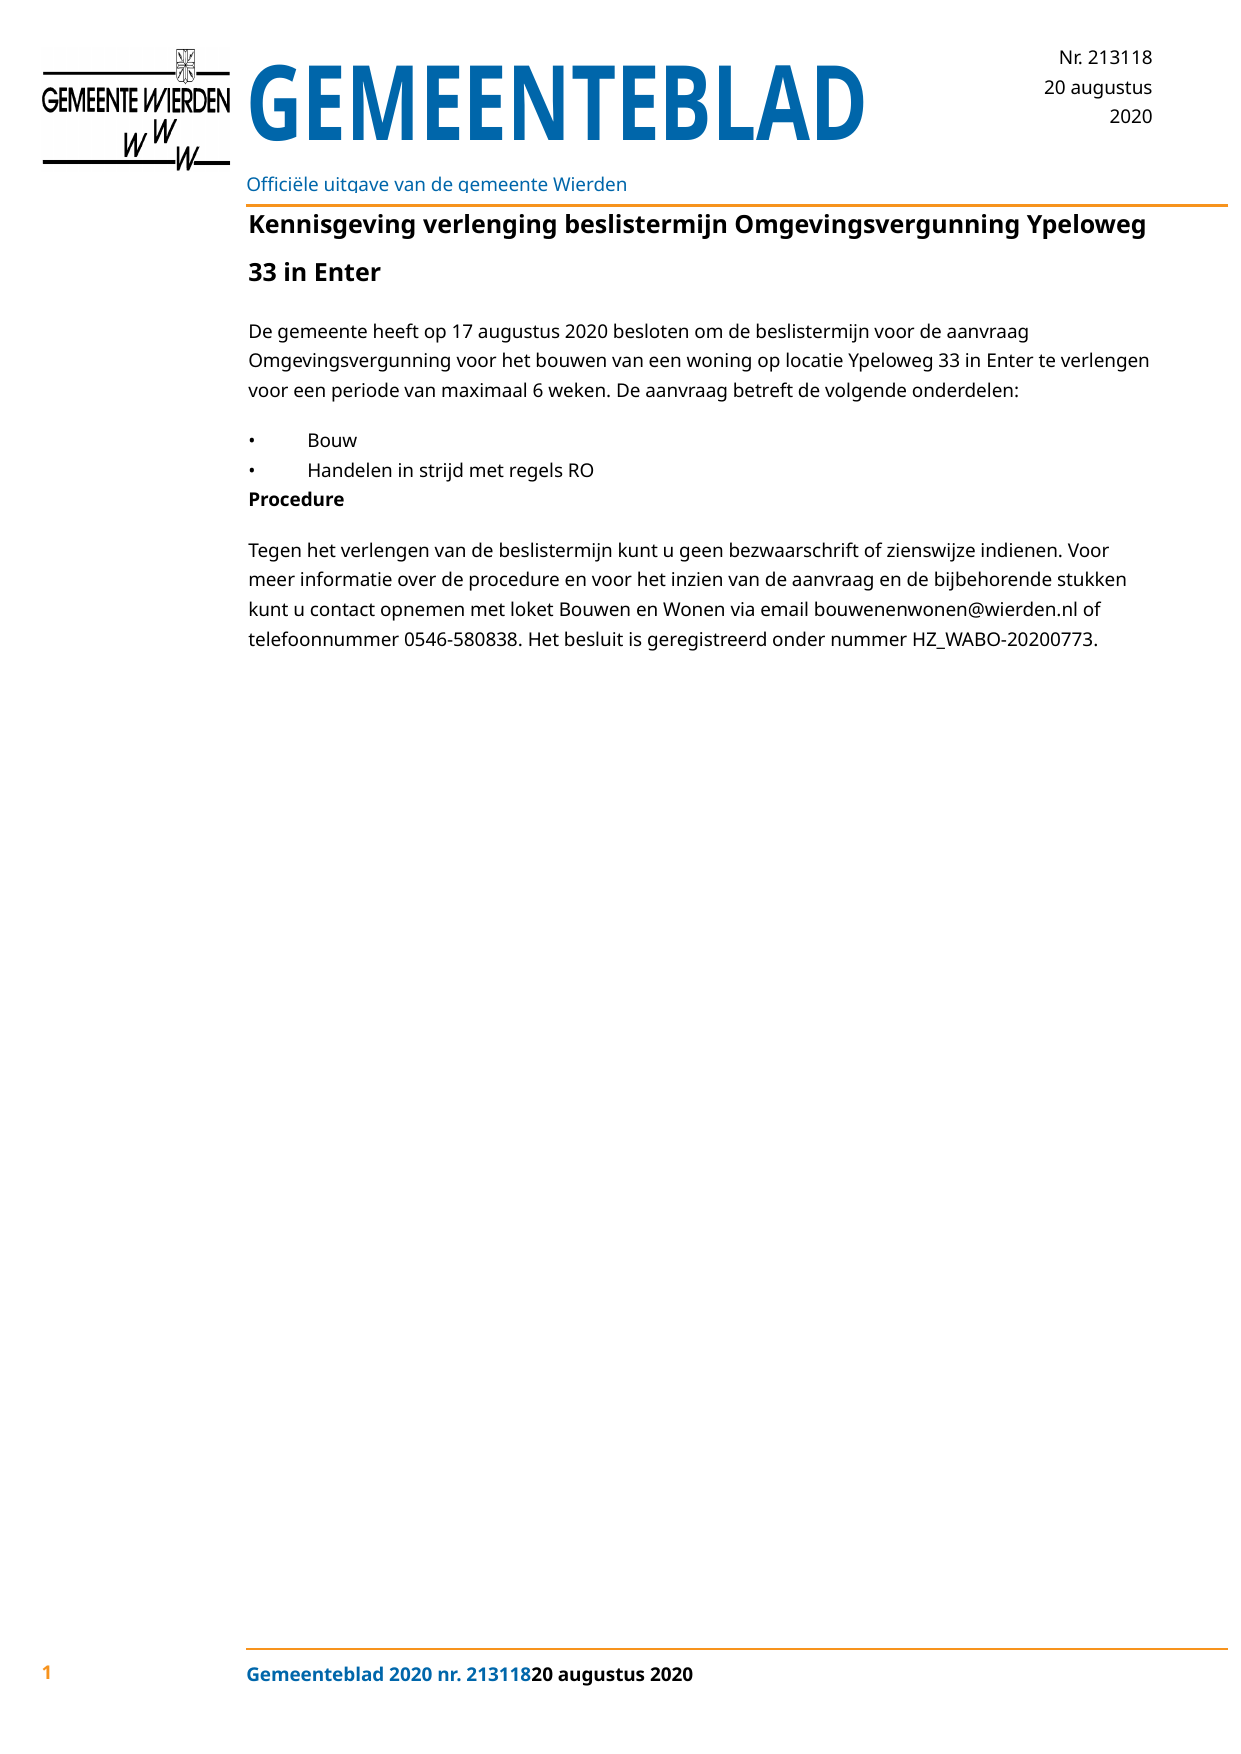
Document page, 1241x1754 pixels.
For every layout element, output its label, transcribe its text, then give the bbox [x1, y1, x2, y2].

list Handelen in strijd met regels RO [248, 457, 1152, 483]
list Bouw [248, 427, 1152, 453]
text De gemeente heeft op 17 augustus 2020 besloten om de beslistermijn voor de aanvraag Omgevingsvergunning voor het bouwen van een woning op locatie Ypeloweg 33 in Enter te verlengen voor een periode van maximaal 6 weken. De aanvraag betreft de volgende onderdelen: [248, 318, 1152, 403]
text Tegen het verlengen van de beslistermijn kunt u geen bezwaarschrift of zienswijze indienen. Voor meer informatie over de procedure en voor het inzien van de aanvraag en de bijbehorende stukken kunt u contact opnemen met loket Bouwen en Wonen via email bouwenenwonen@wierden.nl of telefoonnummer 0546-580838. Het besluit is geregistreerd onder nummer HZ_WABO-20200773. [248, 537, 1152, 652]
picture [41, 47, 231, 172]
text Kennisgeving verlenging beslistermijn Omgevingsvergunning Ypeloweg 33 in Enter [248, 207, 1152, 288]
text Procedure [248, 487, 1152, 512]
